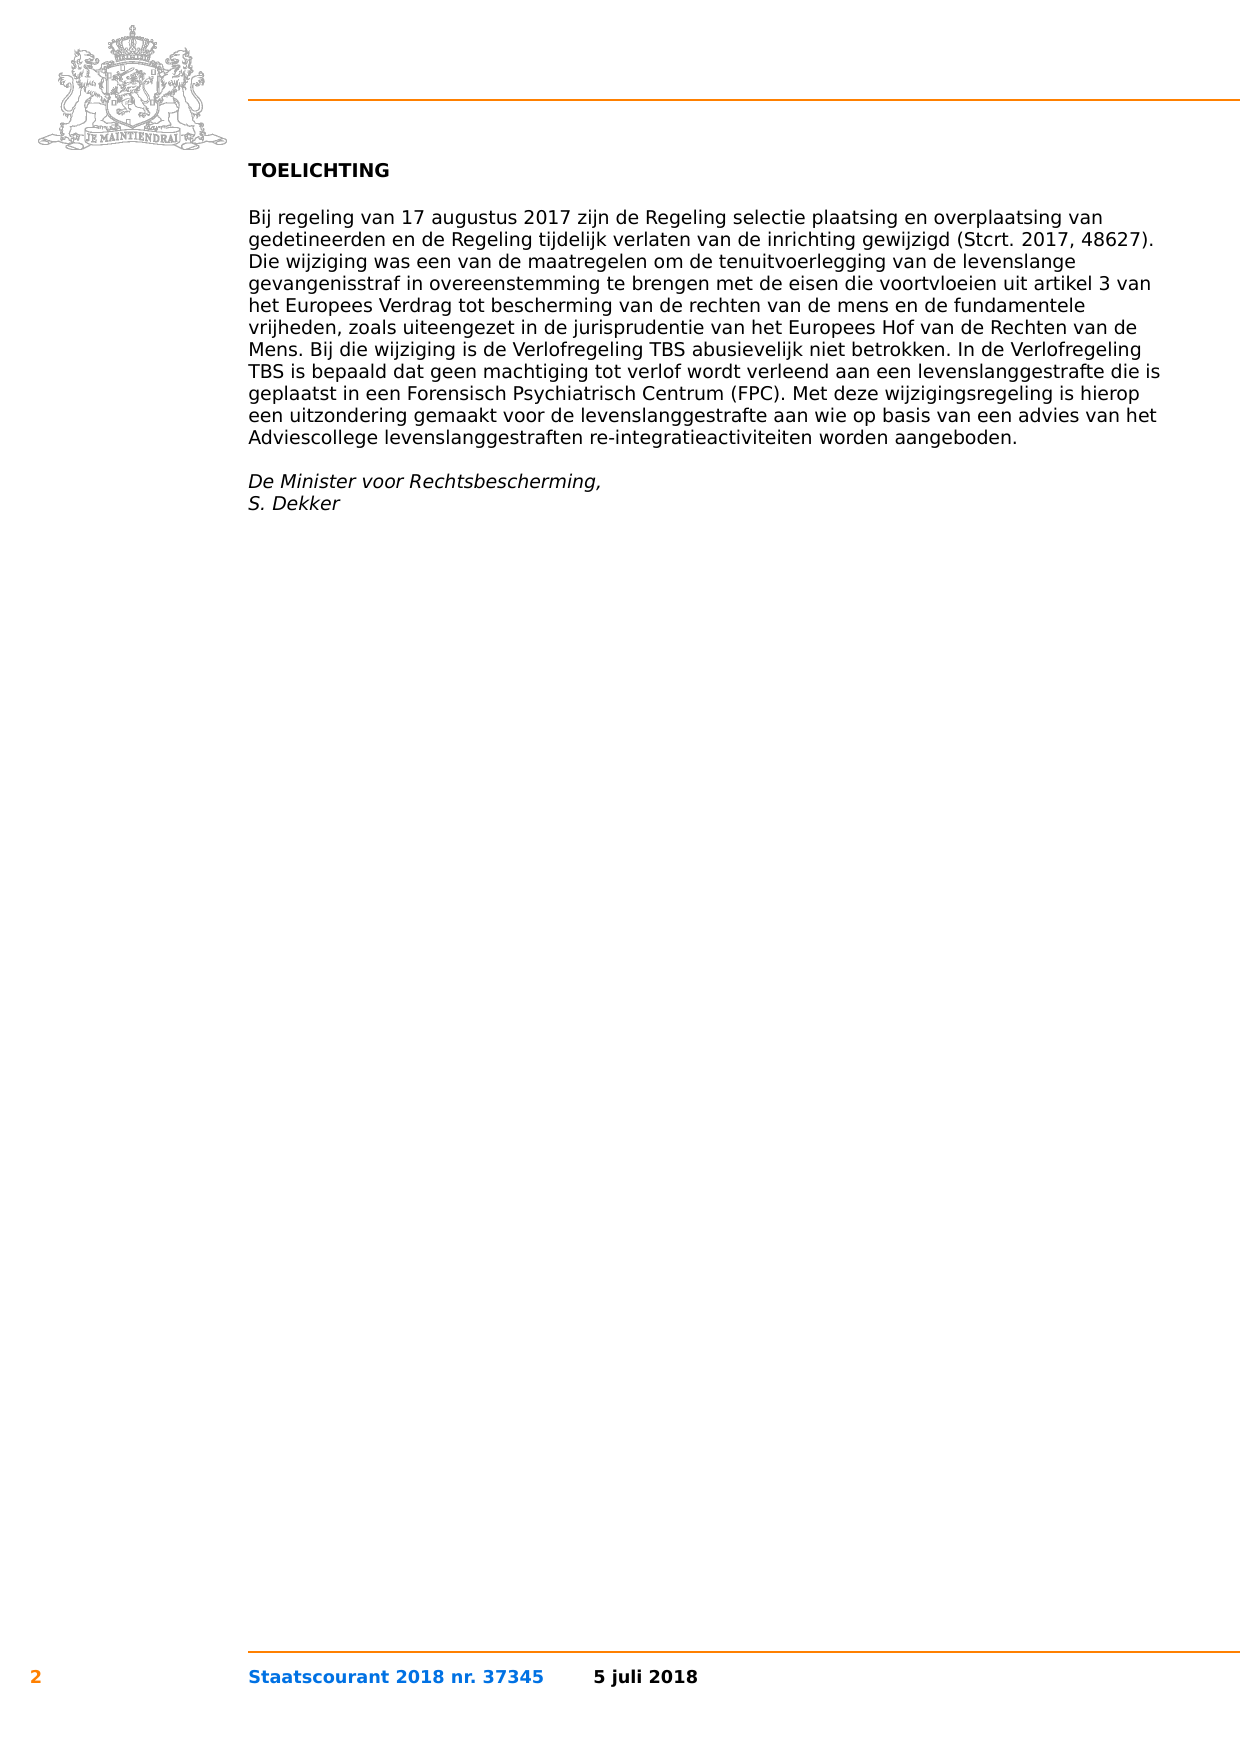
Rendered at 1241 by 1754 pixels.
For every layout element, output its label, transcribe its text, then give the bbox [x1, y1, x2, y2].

subtitle TOELICHTING [248, 160, 1163, 182]
text Bij regeling van 17 augustus 2017 zijn de Regeling selectie plaatsing en overplaatsing van gedetineerden en de Regeling tijdelijk verlaten van de inrichting gewijzigd (Stcrt. 2017, 48627). Die wijziging was een van de maatregelen om de tenuitvoerlegging van de levenslange gevangenisstraf in overeenstemming te brengen met de eisen die voortvloeien uit artikel 3 van het Europees Verdrag tot bescherming van de rechten van de mens en de fundamentele vrijheden, zoals uiteengezet in de jurisprudentie van het Europees Hof van de Rechten van de Mens. Bij die wijziging is de Verlofregeling TBS abusievelijk niet betrokken. In de Verlofregeling TBS is bepaald dat geen machtiging tot verlof wordt verleend aan een levenslanggestrafte die is geplaatst in een Forensisch Psychiatrisch Centrum (FPC). Met deze wijzigingsregeling is hierop een uitzondering gemaakt voor de levenslanggestrafte aan wie op basis van een advies van het Adviescollege levenslanggestraften re-integratieactiviteiten worden aangeboden. [248, 207, 1163, 449]
picture [38, 25, 227, 150]
text De Minister voor Rechtsbescherming, S. Dekker [248, 471, 1163, 514]
